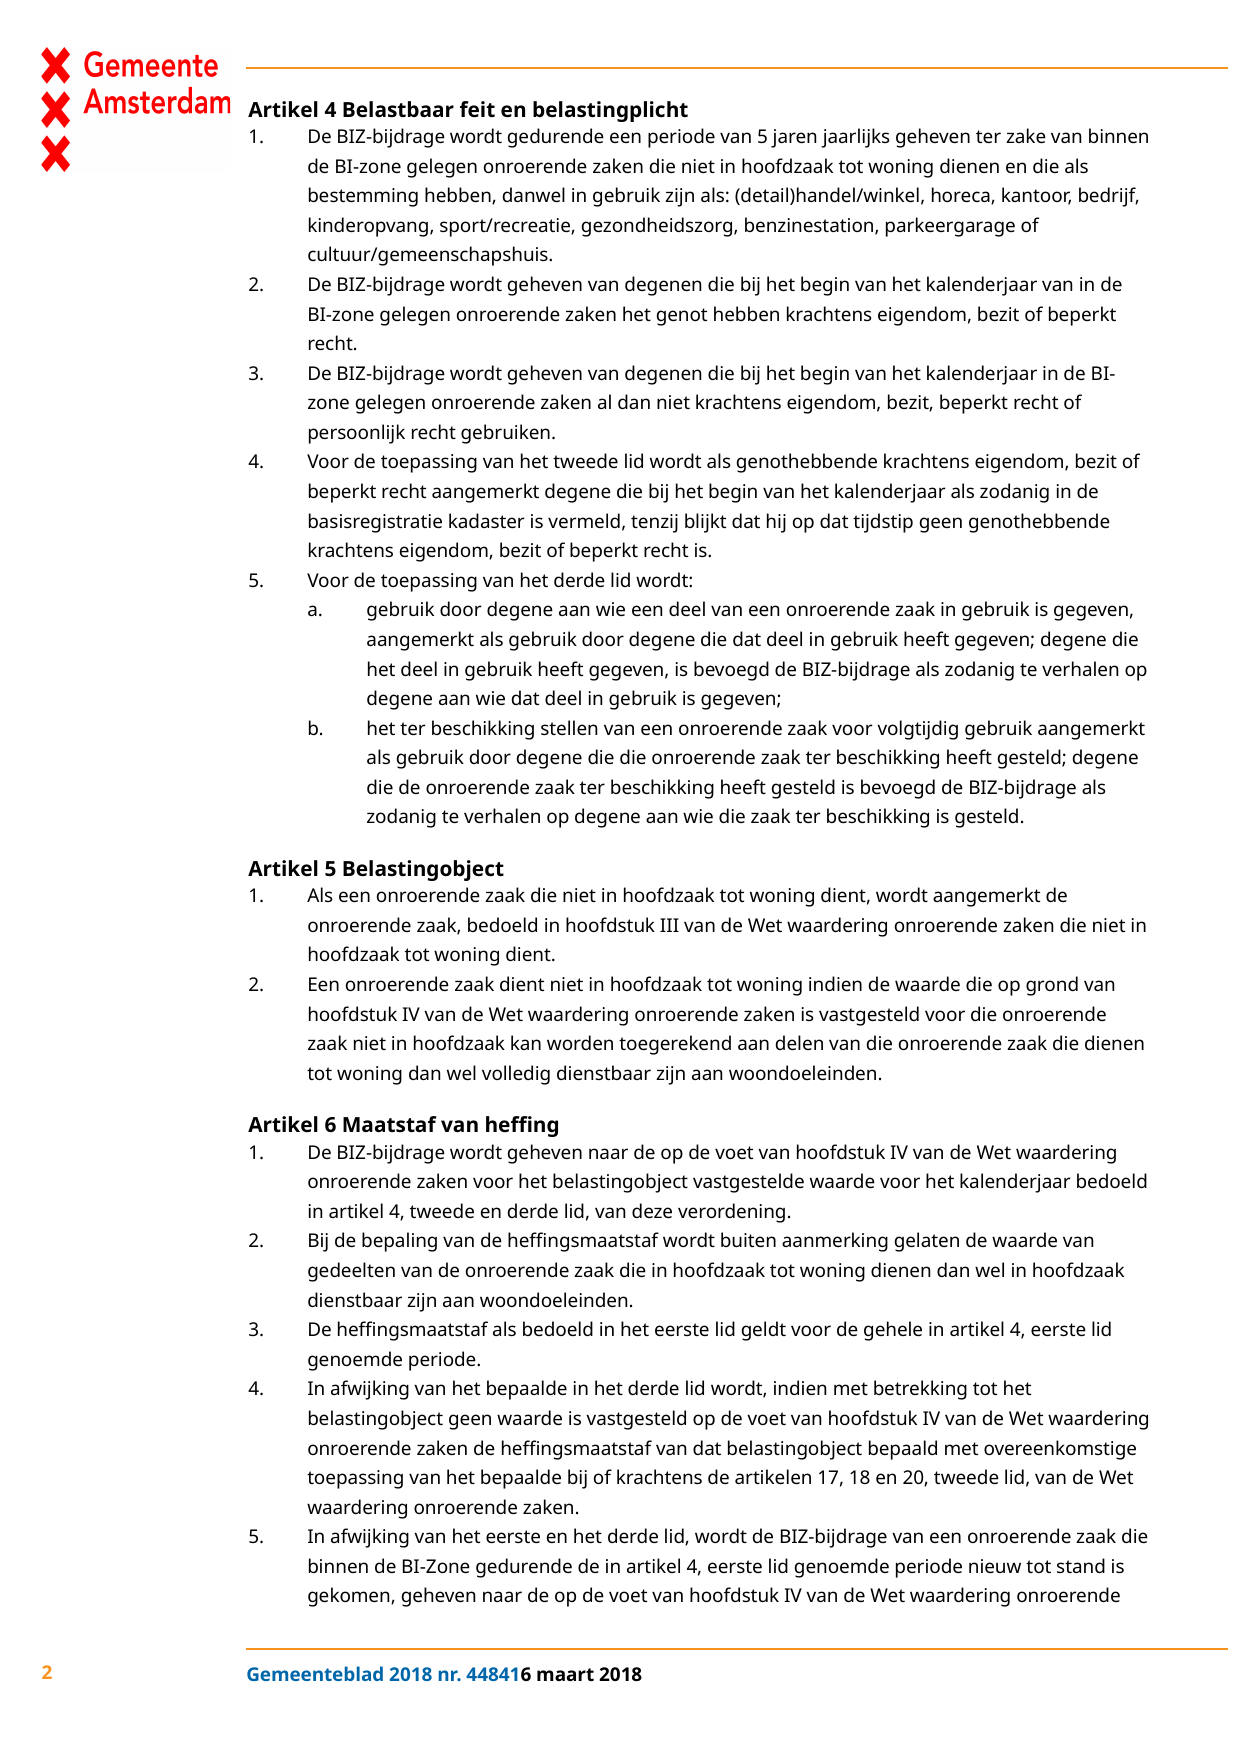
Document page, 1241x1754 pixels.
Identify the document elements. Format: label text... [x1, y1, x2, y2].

list De BIZ-bijdrage wordt geheven van degenen die bij het begin van het kalenderjaar in de BI-zone gelegen onroerende zaken al dan niet krachtens eigendom, bezit, beperkt recht of persoonlijk recht gebruiken. [248, 360, 1152, 445]
list De BIZ-bijdrage wordt geheven van degenen die bij het begin van het kalenderjaar van in de BI-zone gelegen onroerende zaken het genot hebben krachtens eigendom, bezit of beperkt recht. [248, 271, 1152, 356]
list In afwijking van het eerste en het derde lid, wordt de BIZ-bijdrage van een onroerende zaak die binnen de BI-Zone gedurende de in artikel 4, eerste lid genoemde periode nieuw tot stand is gekomen, geheven naar de op de voet van hoofdstuk IV van de Wet waardering onroerende [248, 1523, 1152, 1608]
list Bij de bepaling van de heffingsmaatstaf wordt buiten aanmerking gelaten de waarde van gedeelten van de onroerende zaak die in hoofdzaak tot woning dienen dan wel in hoofdzaak dienstbaar zijn aan woondoeleinden. [248, 1228, 1152, 1312]
list De heffingsmaatstaf als bedoeld in het eerste lid geldt voor de gehele in artikel 4, eerste lid genoemde periode. [248, 1316, 1152, 1372]
picture [41, 47, 231, 172]
list Voor de toepassing van het derde lid wordt: [248, 567, 1152, 593]
list In afwijking van het bepaalde in het derde lid wordt, indien met betrekking tot het belastingobject geen waarde is vastgesteld op de voet van hoofdstuk IV van de Wet waardering onroerende zaken de heffingsmaatstaf van dat belastingobject bepaald met overeenkomstige toepassing van het bepaalde bij of krachtens de artikelen 17, 18 en 20, tweede lid, van de Wet waardering onroerende zaken. [248, 1376, 1152, 1519]
text Artikel 6 Maatstaf van heffing [248, 1110, 1152, 1139]
list Als een onroerende zaak die niet in hoofdzaak tot woning dient, wordt aangemerkt de onroerende zaak, bedoeld in hoofdstuk III van de Wet waardering onroerende zaken die niet in hoofdzaak tot woning dient. [248, 882, 1152, 967]
list gebruik door degene aan wie een deel van een onroerende zaak in gebruik is gegeven, aangemerkt als gebruik door degene die dat deel in gebruik heeft gegeven; degene die het deel in gebruik heeft gegeven, is bevoegd de BIZ-bijdrage als zodanig te verhalen op degene aan wie dat deel in gebruik is gegeven; [307, 597, 1152, 711]
text Artikel 4 Belastbaar feit en belastingplicht [248, 95, 1152, 123]
list Voor de toepassing van het tweede lid wordt als genothebbende krachtens eigendom, bezit of beperkt recht aangemerkt degene die bij het begin van het kalenderjaar als zodanig in de basisregistratie kadaster is vermeld, tenzij blijkt dat hij op dat tijdstip geen genothebbende krachtens eigendom, bezit of beperkt recht is. [248, 449, 1152, 563]
list De BIZ-bijdrage wordt gedurende een periode van 5 jaren jaarlijks geheven ter zake van binnen de BI-zone gelegen onroerende zaken die niet in hoofdzaak tot woning dienen en die als bestemming hebben, danwel in gebruik zijn als: (detail)handel/winkel, horeca, kantoor, bedrijf, kinderopvang, sport/recreatie, gezondheidszorg, benzinestation, parkeergarage of cultuur/gemeenschapshuis. [248, 123, 1152, 267]
list De BIZ-bijdrage wordt geheven naar de op de voet van hoofdstuk IV van de Wet waardering onroerende zaken voor het belastingobject vastgestelde waarde voor het kalenderjaar bedoeld in artikel 4, tweede en derde lid, van deze verordening. [248, 1139, 1152, 1224]
text Artikel 5 Belastingobject [248, 854, 1152, 882]
list Een onroerende zaak dient niet in hoofdzaak tot woning indien de waarde die op grond van hoofdstuk IV van de Wet waardering onroerende zaken is vastgesteld voor die onroerende zaak niet in hoofdzaak kan worden toegerekend aan delen van die onroerende zaak die dienen tot woning dan wel volledig dienstbaar zijn aan woondoeleinden. [248, 971, 1152, 1086]
list het ter beschikking stellen van een onroerende zaak voor volgtijdig gebruik aangemerkt als gebruik door degene die die onroerende zaak ter beschikking heeft gesteld; degene die de onroerende zaak ter beschikking heeft gesteld is bevoegd de BIZ-bijdrage als zodanig te verhalen op degene aan wie die zaak ter beschikking is gesteld. [307, 715, 1152, 829]
